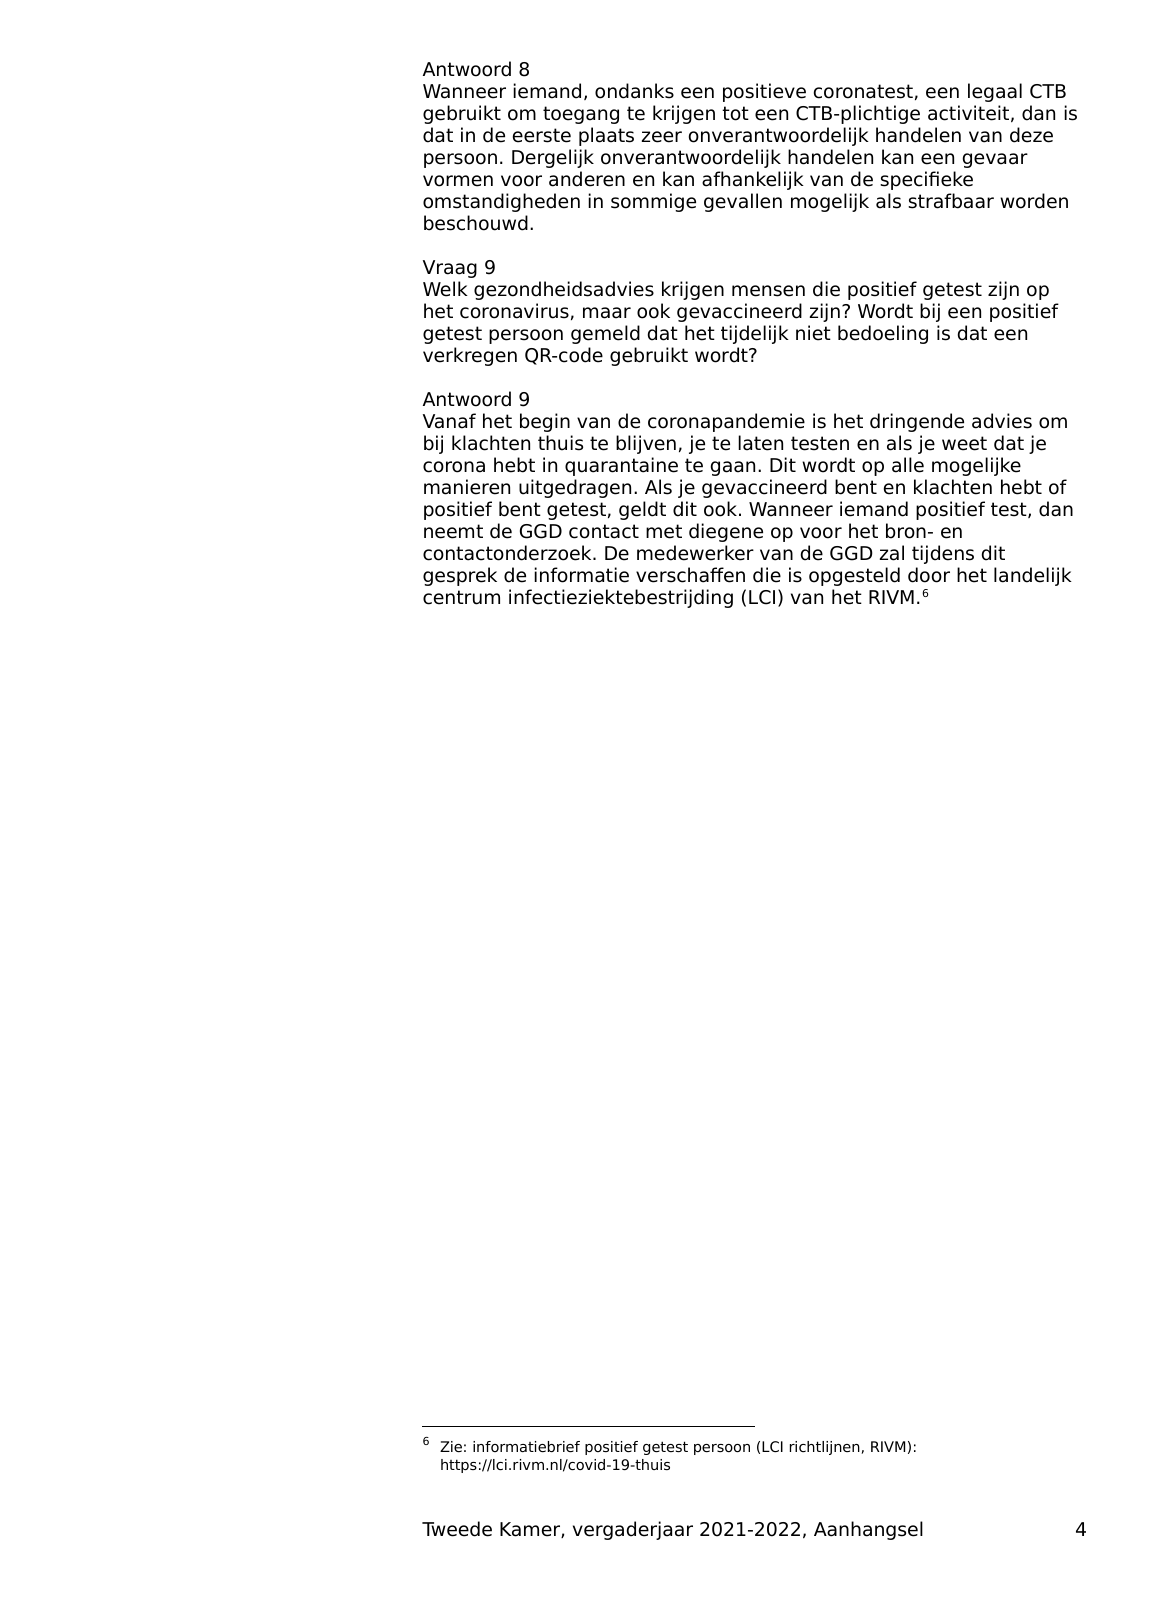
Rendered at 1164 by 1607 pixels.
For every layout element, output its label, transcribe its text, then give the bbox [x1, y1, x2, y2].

text Antwoord 9 [422, 389, 1087, 411]
text Wanneer iemand, ondanks een positieve coronatest, een legaal CTB gebruikt om toegang te krijgen tot een CTB-plichtige activiteit, dan is dat in de eerste plaats zeer onverantwoordelijk handelen van deze persoon. Dergelijk onverantwoordelijk handelen kan een gevaar vormen voor anderen en kan afhankelijk van de specifieke omstandigheden in sommige gevallen mogelijk als strafbaar worden beschouwd. [422, 81, 1087, 235]
text Vraag 9 [422, 257, 1087, 279]
text Zie: informatiebrief positief getest persoon (LCI richtlijnen, RIVM): https://lci.rivm.nl/covid-19-thuis [422, 1435, 1087, 1474]
text Welk gezondheidsadvies krijgen mensen die positief getest zijn op het coronavirus, maar ook gevaccineerd zijn? Wordt bij een positief getest persoon gemeld dat het tijdelijk niet bedoeling is dat een verkregen QR-code gebruikt wordt? [422, 279, 1087, 367]
text Vanaf het begin van de coronapandemie is het dringende advies om bij klachten thuis te blijven, je te laten testen en als je weet dat je corona hebt in quarantaine te gaan. Dit wordt op alle mogelijke manieren uitgedragen. Als je gevaccineerd bent en klachten hebt of positief bent getest, geldt dit ook. Wanneer iemand positief test, dan neemt de GGD contact met diegene op voor het bron- en contactonderzoek. De medewerker van de GGD zal tijdens dit gesprek de informatie verschaffen die is opgesteld door het landelijk centrum infectieziektebestrijding (LCI) van het RIVM. [422, 411, 1087, 609]
text Antwoord 8 [422, 59, 1087, 81]
